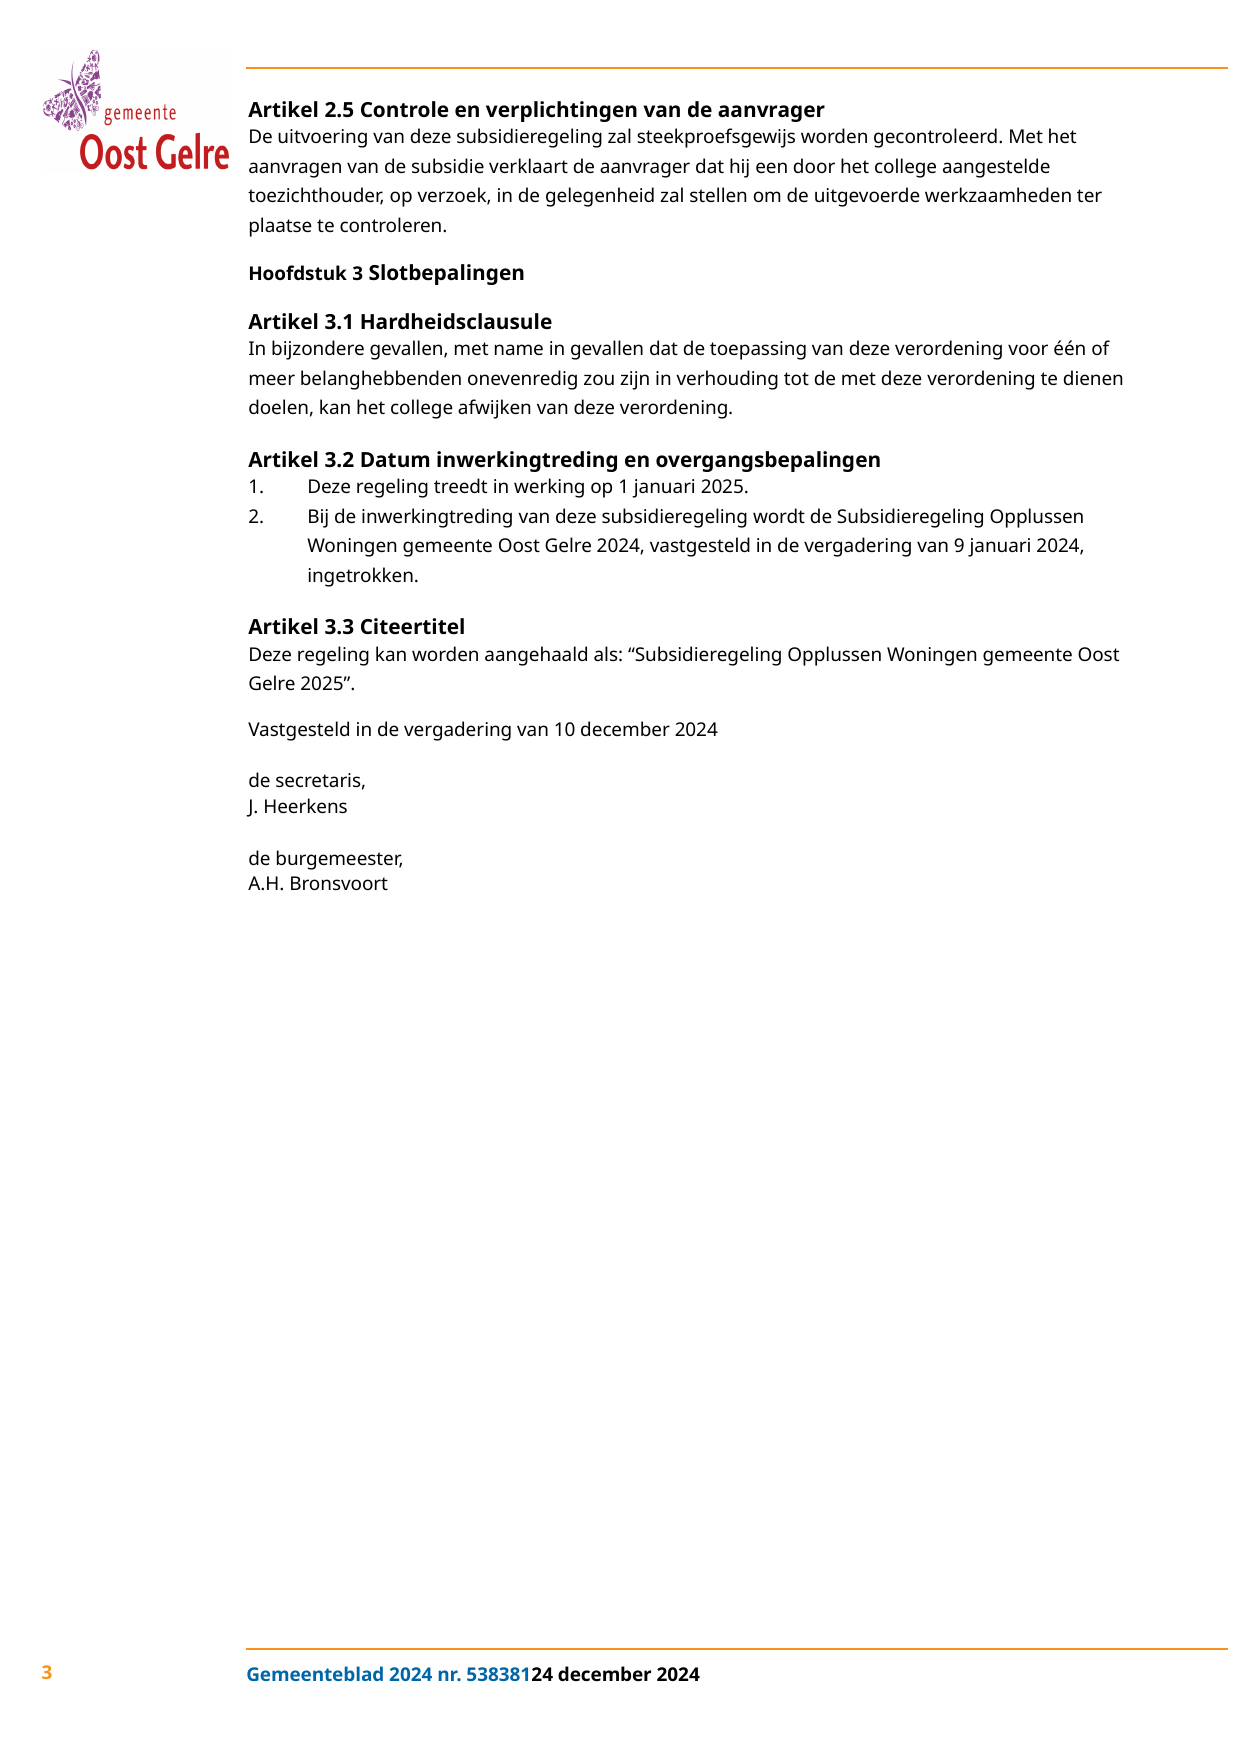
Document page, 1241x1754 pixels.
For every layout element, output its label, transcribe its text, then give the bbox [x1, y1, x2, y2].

list Deze regeling treedt in werking op 1 januari 2025. [248, 473, 1152, 499]
text Artikel 3.3 Citeertitel [248, 612, 1152, 641]
text de secretaris, [248, 768, 1152, 793]
text Artikel 3.2 Datum inwerkingtreding en overgangsbepalingen [248, 445, 1152, 473]
text Hoofdstuk 3 Slotbepalingen [248, 258, 1152, 286]
text A.H. Bronsvoort [248, 871, 1152, 896]
text Artikel 3.1 Hardheidsclausule [248, 307, 1152, 335]
list Bij de inwerkingtreding van deze subsidieregeling wordt de Subsidieregeling Opplussen Woningen gemeente Oost Gelre 2024, vastgesteld in de vergadering van 9 januari 2024, ingetrokken. [248, 503, 1152, 588]
text De uitvoering van deze subsidieregeling zal steekproefsgewijs worden gecontroleerd. Met het aanvragen van de subsidie verklaart de aanvrager dat hij een door het college aangestelde toezichthouder, op verzoek, in de gelegenheid zal stellen om de uitgevoerde werkzaamheden ter plaatse te controleren. [248, 123, 1152, 238]
text Deze regeling kan worden aangehaald als: “Subsidieregeling Opplussen Woningen gemeente Oost Gelre 2025”. [248, 641, 1152, 696]
text de burgemeester, [248, 845, 1152, 871]
text Artikel 2.5 Controle en verplichtingen van de aanvrager [248, 95, 1152, 123]
text J. Heerkens [248, 793, 1152, 819]
text Vastgesteld in de vergadering van 10 december 2024 [248, 716, 1152, 742]
text In bijzondere gevallen, met name in gevallen dat de toepassing van deze verordening voor één of meer belanghebbenden onevenredig zou zijn in verhouding tot de met deze verordening te dienen doelen, kan het college afwijken van deze verordening. [248, 335, 1152, 420]
picture [41, 47, 231, 172]
